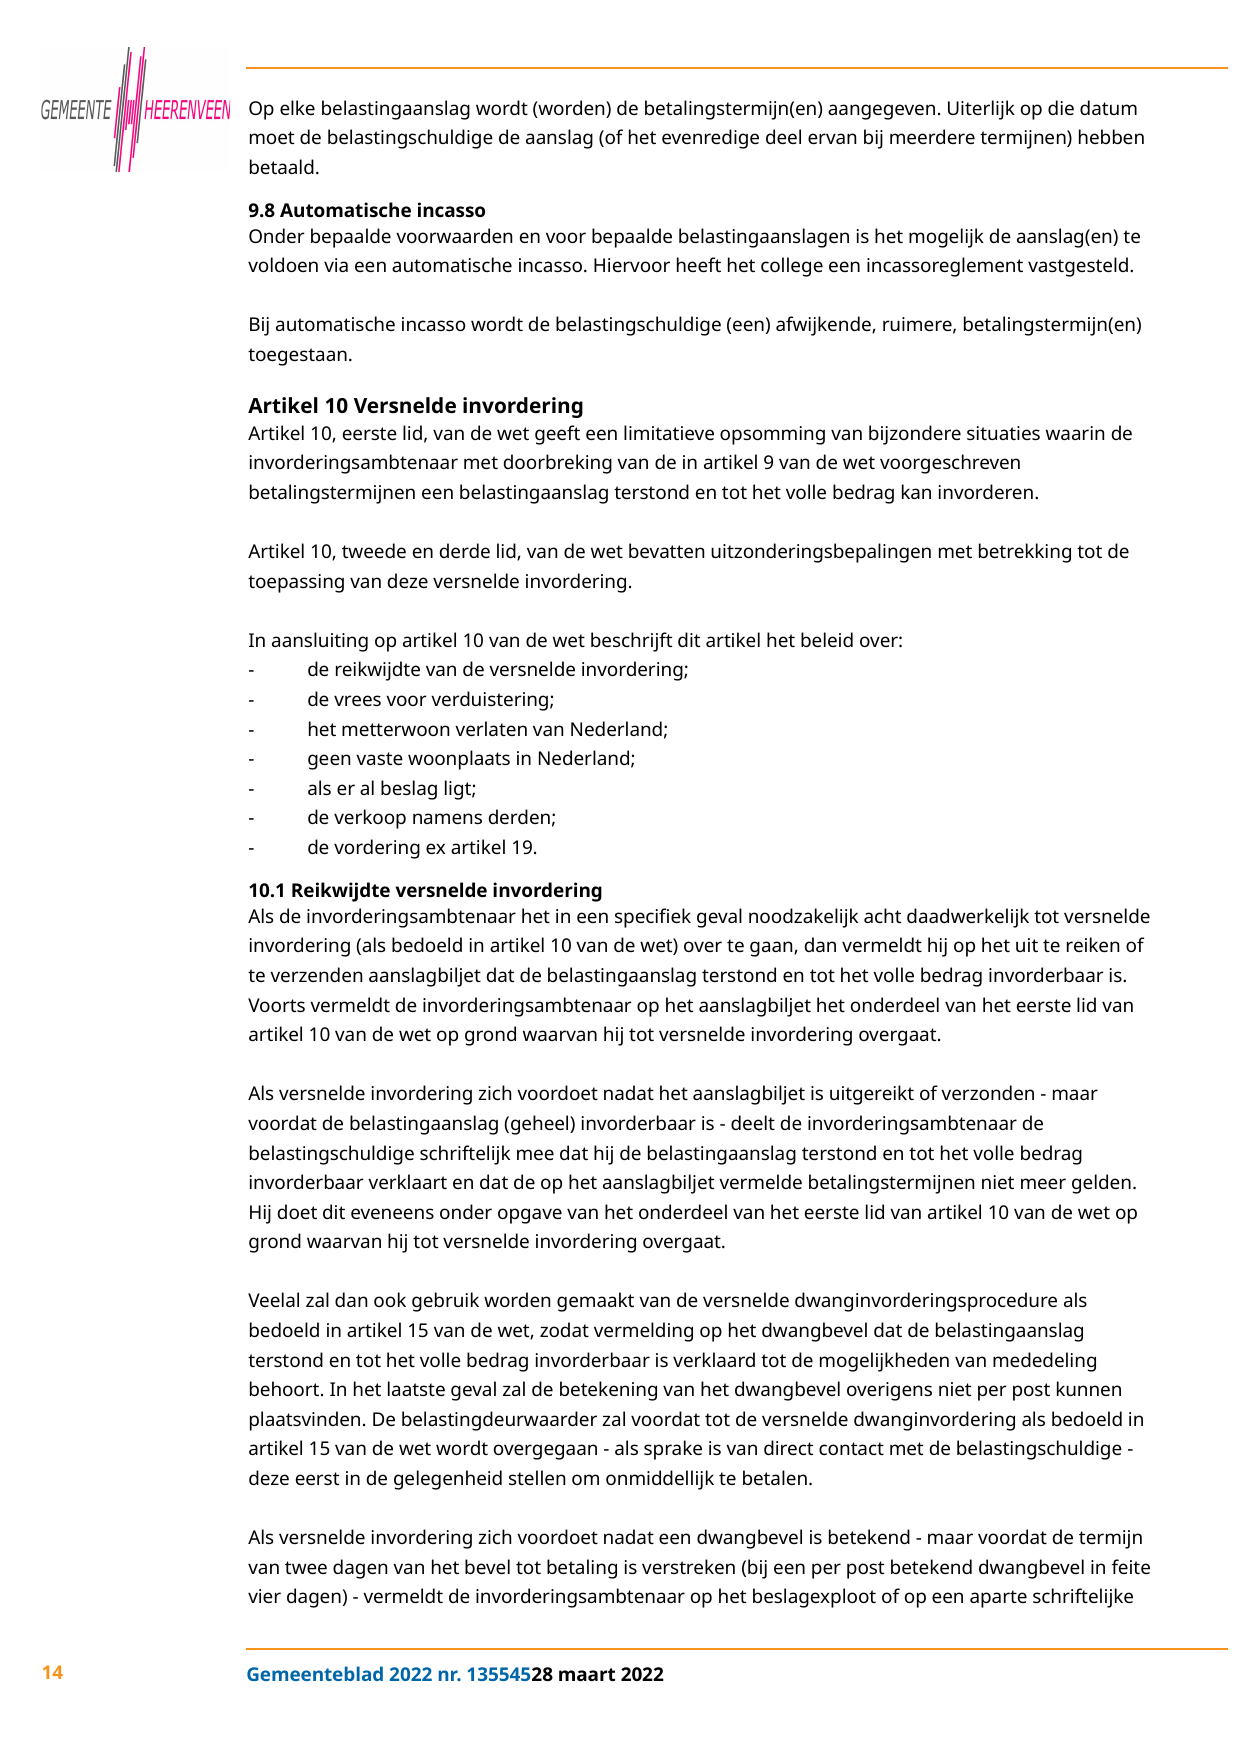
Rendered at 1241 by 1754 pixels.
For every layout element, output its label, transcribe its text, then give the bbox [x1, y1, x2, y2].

text Veelal zal dan ook gebruik worden gemaakt van de versnelde dwanginvorderingsprocedure als bedoeld in artikel 15 van de wet, zodat vermelding op het dwangbevel dat de belastingaanslag terstond en tot het volle bedrag invorderbaar is verklaard tot de mogelijkheden van mededeling behoort. In het laatste geval zal de betekening van het dwangbevel overigens niet per post kunnen plaatsvinden. De belastingdeurwaarder zal voordat tot de versnelde dwanginvordering als bedoeld in artikel 15 van de wet wordt overgegaan - als sprake is van direct contact met de belastingschuldige - deze eerst in de gelegenheid stellen om onmiddellijk te betalen. [248, 1288, 1152, 1491]
text 9.8 Automatische incasso [248, 197, 1152, 223]
list de verkoop namens derden; [248, 804, 1152, 830]
text In aansluiting op artikel 10 van de wet beschrijft dit artikel het beleid over: [248, 627, 1152, 653]
list de reikwijdte van de versnelde invordering; [248, 657, 1152, 682]
text Als versnelde invordering zich voordoet nadat een dwangbevel is betekend - maar voordat de termijn van twee dagen van het bevel tot betaling is verstreken (bij een per post betekend dwangbevel in feite vier dagen) - vermeldt de invorderingsambtenaar op het beslagexploot of op een aparte schriftelijke [248, 1524, 1152, 1609]
list als er al beslag ligt; [248, 775, 1152, 801]
text Als versnelde invordering zich voordoet nadat het aanslagbiljet is uitgereikt of verzonden - maar voordat de belastingaanslag (geheel) invorderbaar is - deelt de invorderingsambtenaar de belastingschuldige schriftelijk mee dat hij de belastingaanslag terstond en tot het volle bedrag invorderbaar verklaart en dat de op het aanslagbiljet vermelde betalingstermijnen niet meer gelden. Hij doet dit eveneens onder opgave van het onderdeel van het eerste lid van artikel 10 van de wet op grond waarvan hij tot versnelde invordering overgaat. [248, 1081, 1152, 1254]
text Bij automatische incasso wordt de belastingschuldige (een) afwijkende, ruimere, betalingstermijn(en) toegestaan. [248, 312, 1152, 367]
picture [41, 47, 231, 172]
text Artikel 10, eerste lid, van de wet geeft een limitatieve opsomming van bijzondere situaties waarin de invorderingsambtenaar met doorbreking van de in artikel 9 van de wet voorgeschreven betalingstermijnen een belastingaanslag terstond en tot het volle bedrag kan invorderen. [248, 420, 1152, 505]
list de vrees voor verduistering; [248, 686, 1152, 712]
text Als de invorderingsambtenaar het in een specifiek geval noodzakelijk acht daadwerkelijk tot versnelde invordering (als bedoeld in artikel 10 van de wet) over te gaan, dan vermeldt hij op het uit te reiken of te verzenden aanslagbiljet dat de belastingaanslag terstond en tot het volle bedrag invorderbaar is. Voorts vermeldt de invorderingsambtenaar op het aanslagbiljet het onderdeel van het eerste lid van artikel 10 van de wet op grond waarvan hij tot versnelde invordering overgaat. [248, 903, 1152, 1047]
text Artikel 10, tweede en derde lid, van de wet bevatten uitzonderingsbepalingen met betrekking tot de toepassing van deze versnelde invordering. [248, 538, 1152, 594]
text Op elke belastingaanslag wordt (worden) de betalingstermijn(en) aangegeven. Uiterlijk op die datum moet de belastingschuldige de aanslag (of het evenredige deel ervan bij meerdere termijnen) hebben betaald. [248, 95, 1152, 180]
text 10.1 Reikwijdte versnelde invordering [248, 877, 1152, 903]
text Artikel 10 Versnelde invordering [248, 392, 1152, 420]
list de vordering ex artikel 19. [248, 834, 1152, 860]
list het metterwoon verlaten van Nederland; [248, 716, 1152, 742]
text Onder bepaalde voorwaarden en voor bepaalde belastingaanslagen is het mogelijk de aanslag(en) te voldoen via een automatische incasso. Hiervoor heeft het college een incassoreglement vastgesteld. [248, 223, 1152, 278]
list geen vaste woonplaats in Nederland; [248, 745, 1152, 771]
